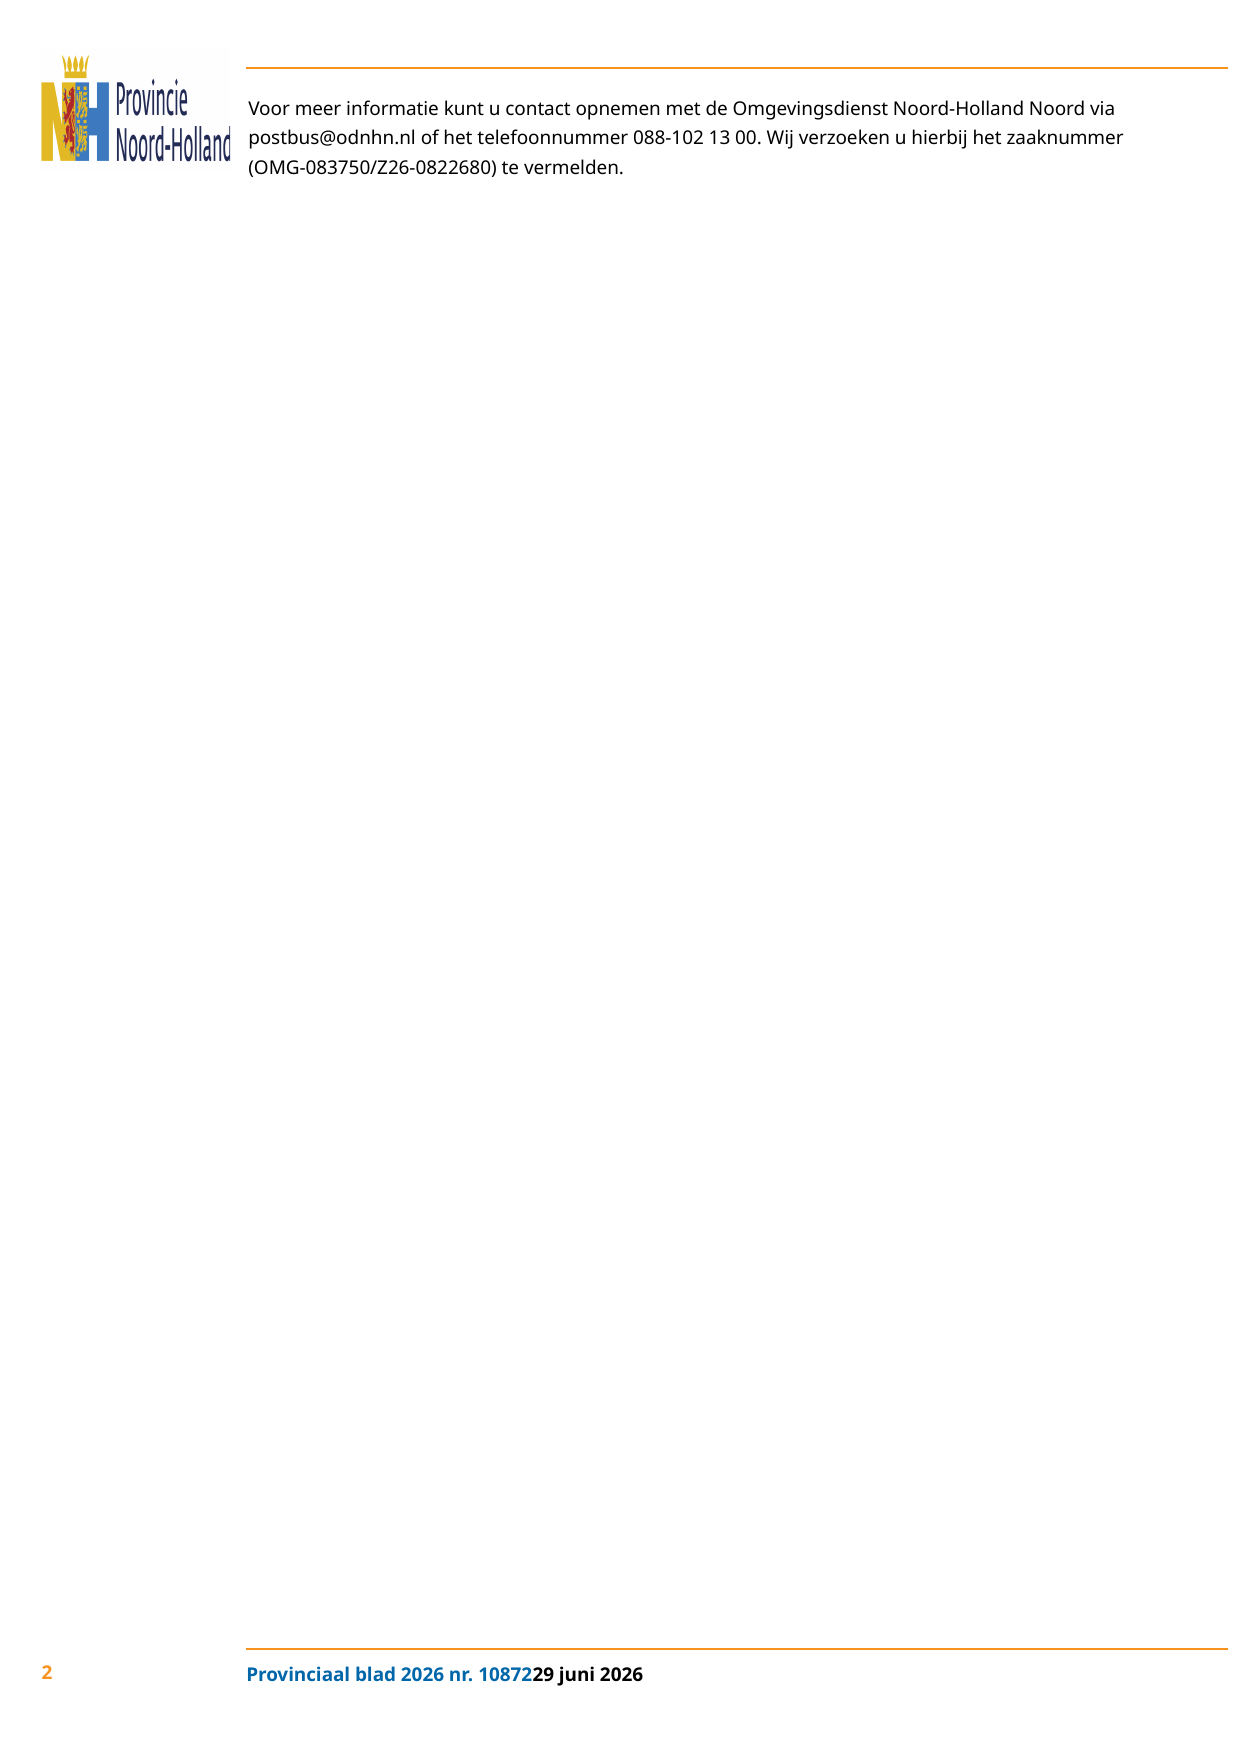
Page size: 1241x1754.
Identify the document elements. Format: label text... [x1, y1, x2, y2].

text Voor meer informatie kunt u contact opnemen met de Omgevingsdienst Noord-Holland Noord via postbus@odnhn.nl of het telefoonnummer 088-102 13 00. Wij verzoeken u hierbij het zaaknummer (OMG-083750/Z26-0822680) te vermelden. [248, 95, 1152, 180]
picture [41, 47, 231, 172]
